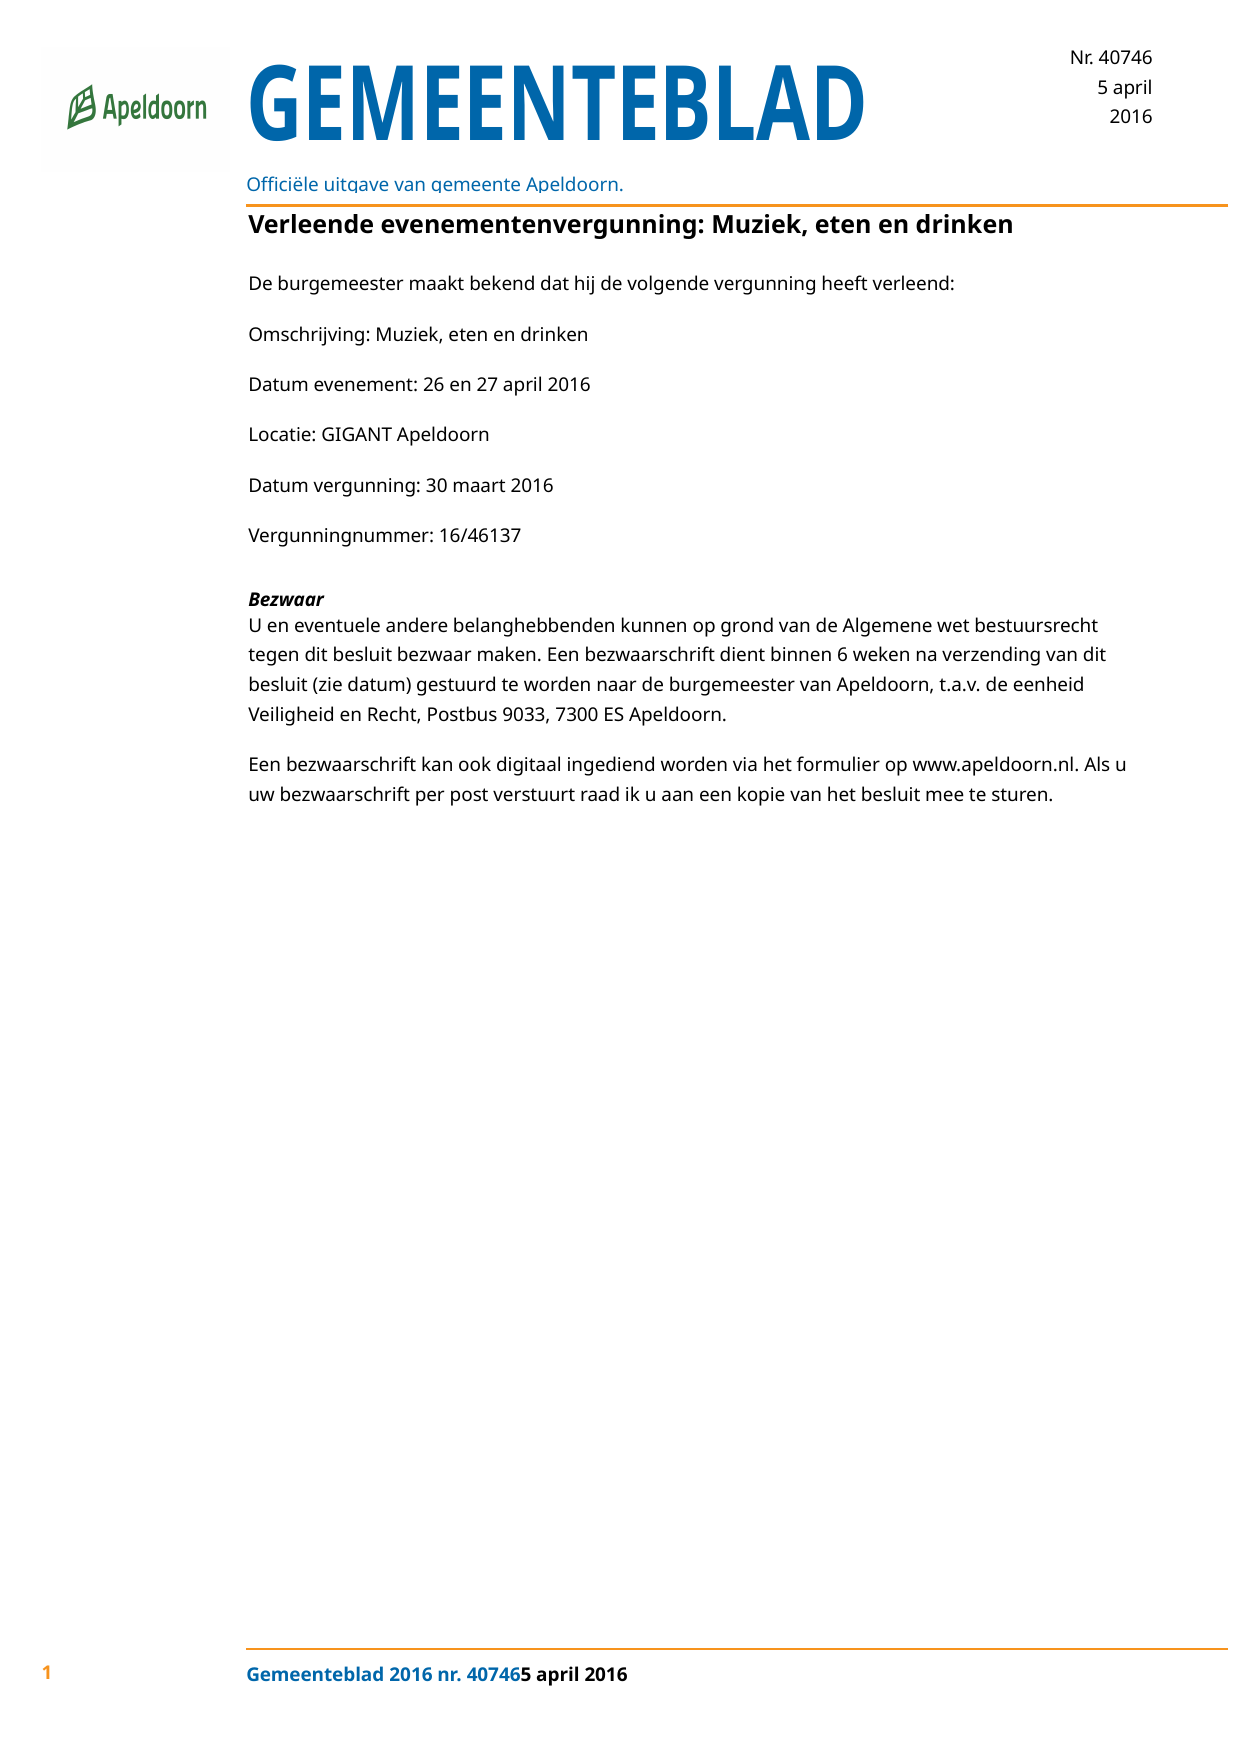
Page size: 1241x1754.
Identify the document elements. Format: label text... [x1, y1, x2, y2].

text Bezwaar [248, 586, 1152, 612]
text Datum vergunning: 30 maart 2016 [248, 472, 1152, 498]
text Datum evenement: 26 en 27 april 2016 [248, 371, 1152, 397]
text Omschrijving: Muziek, eten en drinken [248, 321, 1152, 346]
text Verleende evenementenvergunning: Muziek, eten en drinken [248, 207, 1152, 241]
text De burgemeester maakt bekend dat hij de volgende vergunning heeft verleend: [248, 270, 1152, 296]
text Locatie: GIGANT Apeldoorn [248, 422, 1152, 447]
text U en eventuele andere belanghebbenden kunnen op grond van de Algemene wet bestuursrecht tegen dit besluit bezwaar maken. Een bezwaarschrift dient binnen 6 weken na verzending van dit besluit (zie datum) gestuurd te worden naar de burgemeester van Apeldoorn, t.a.v. de eenheid Veiligheid en Recht, Postbus 9033, 7300 ES Apeldoorn. [248, 612, 1152, 727]
picture [41, 47, 231, 172]
text Een bezwaarschrift kan ook digitaal ingediend worden via het formulier op www.apeldoorn.nl. Als u uw bezwaarschrift per post verstuurt raad ik u aan een kopie van het besluit mee te sturen. [248, 751, 1152, 807]
text Vergunningnummer: 16/46137 [248, 522, 1152, 548]
